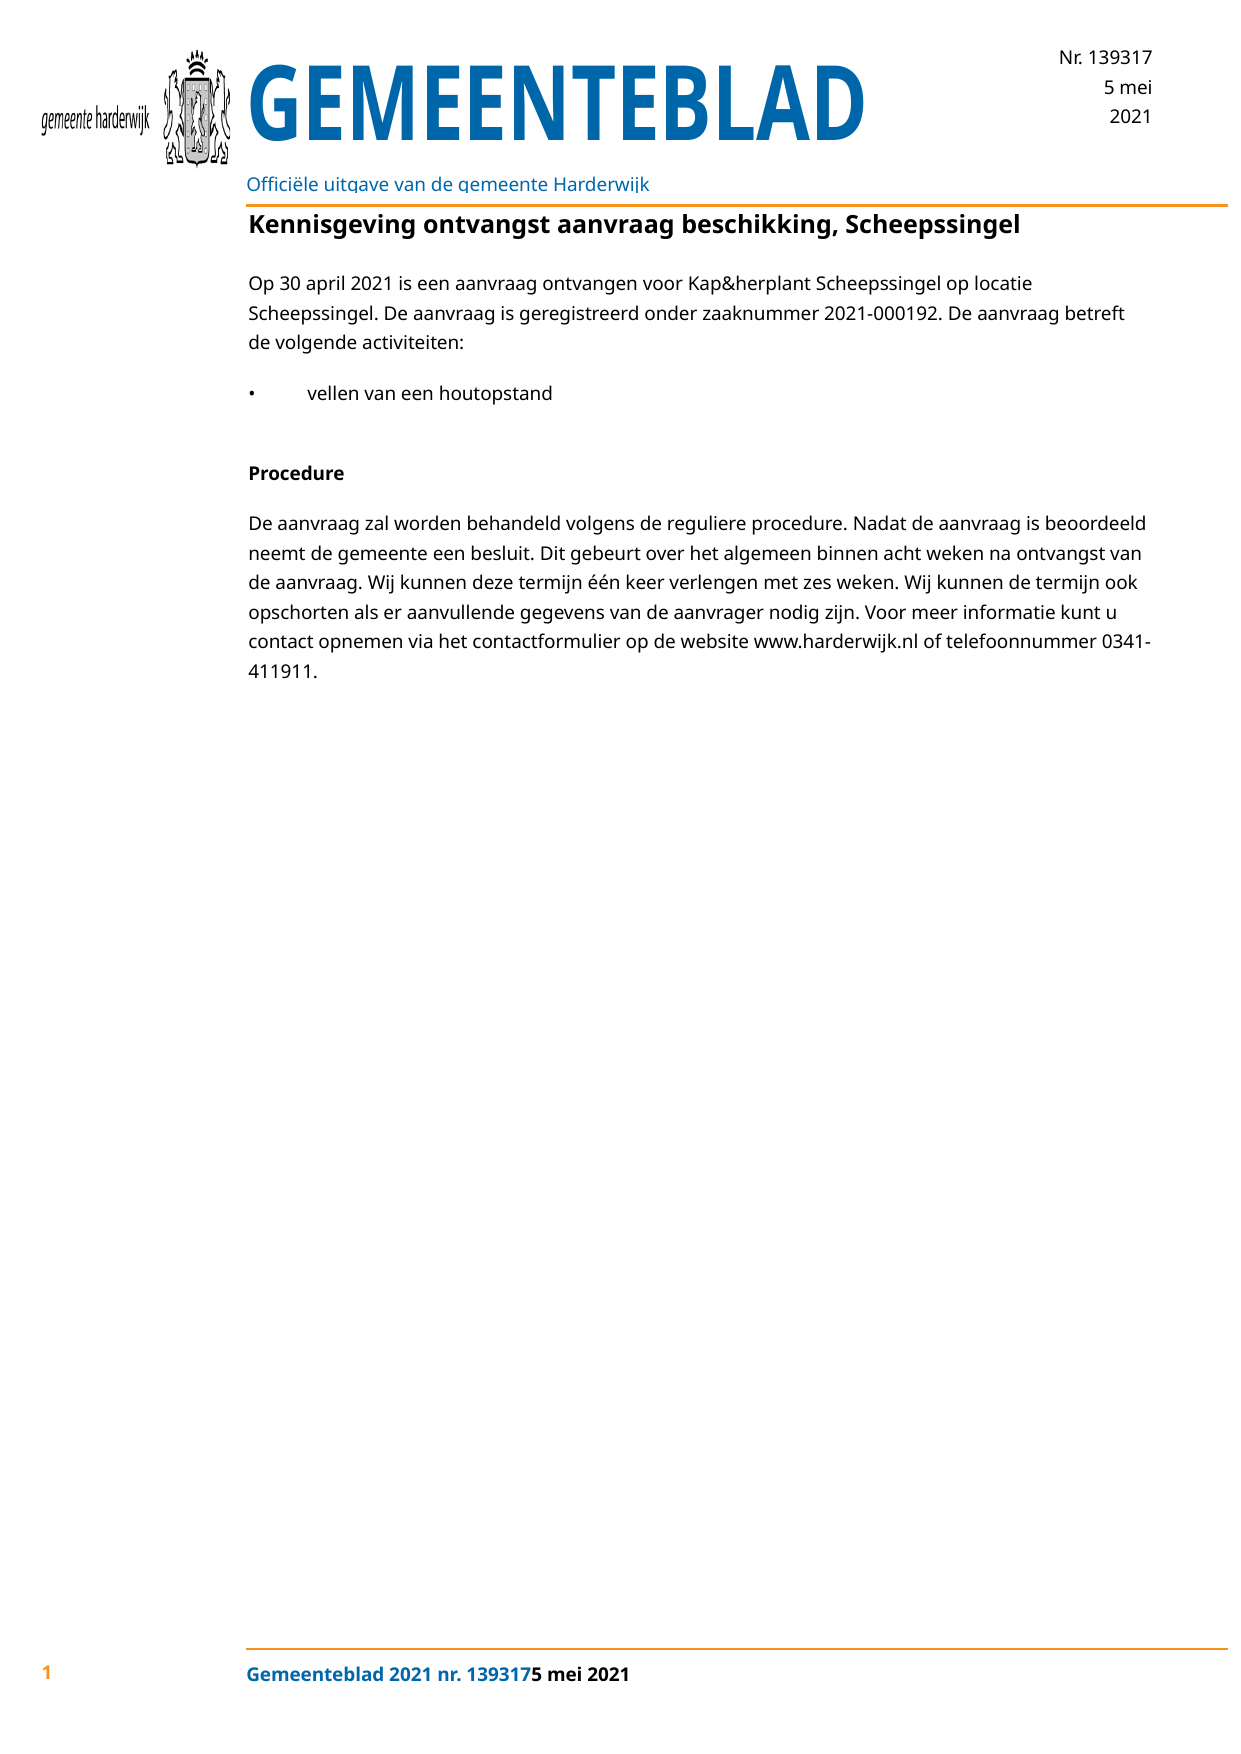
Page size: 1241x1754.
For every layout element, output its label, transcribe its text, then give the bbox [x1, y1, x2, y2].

text Procedure [248, 460, 1152, 486]
text Op 30 april 2021 is een aanvraag ontvangen voor Kap&herplant Scheepssingel op locatie Scheepssingel. De aanvraag is geregistreerd onder zaaknummer 2021-000192. De aanvraag betreft de volgende activiteiten: [248, 270, 1152, 355]
list vellen van een houtopstand [248, 380, 1152, 406]
picture [41, 47, 231, 172]
text De aanvraag zal worden behandeld volgens de reguliere procedure. Nadat de aanvraag is beoordeeld neemt de gemeente een besluit. Dit gebeurt over het algemeen binnen acht weken na ontvangst van de aanvraag. Wij kunnen deze termijn één keer verlengen met zes weken. Wij kunnen de termijn ook opschorten als er aanvullende gegevens van de aanvrager nodig zijn. Voor meer informatie kunt u contact opnemen via het contactformulier op de website www.harderwijk.nl of telefoonnummer 0341-411911. [248, 510, 1152, 684]
text Kennisgeving ontvangst aanvraag beschikking, Scheepssingel [248, 207, 1152, 241]
